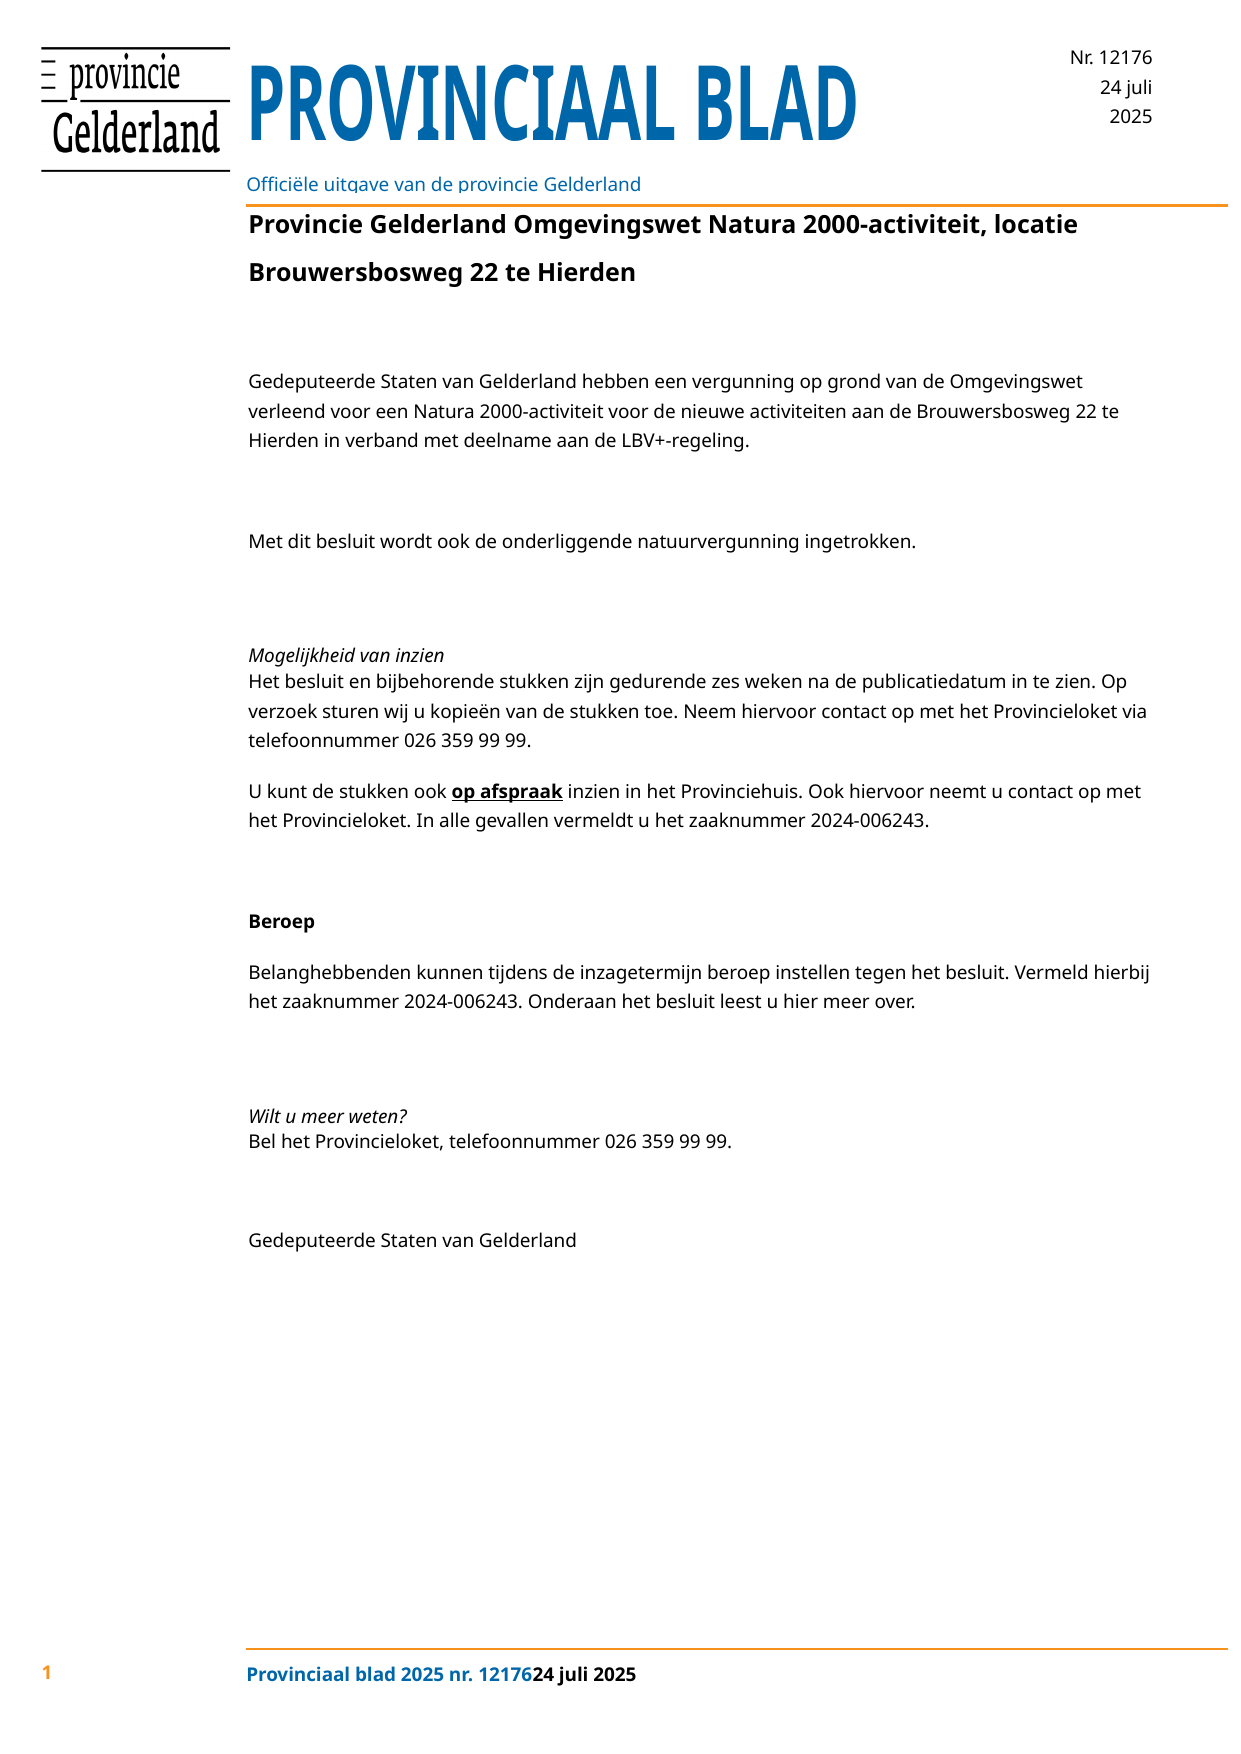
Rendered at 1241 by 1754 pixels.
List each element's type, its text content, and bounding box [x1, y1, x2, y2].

text U kunt de stukken ook op afspraak inzien in het Provinciehuis. Ook hiervoor neemt u contact op met het Provincieloket. In alle gevallen vermeldt u het zaaknummer 2024-006243. [248, 778, 1152, 833]
text Wilt u meer weten? [248, 1103, 1152, 1128]
text Bel het Provincieloket, telefoonnummer 026 359 99 99. [248, 1128, 1152, 1154]
text Met dit besluit wordt ook de onderliggende natuurvergunning ingetrokken. [248, 528, 1152, 554]
text Het besluit en bijbehorende stukken zijn gedurende zes weken na de publicatiedatum in te zien. Op verzoek sturen wij u kopieën van de stukken toe. Neem hiervoor contact op met het Provincieloket via telefoonnummer 026 359 99 99. [248, 668, 1152, 753]
text Gedeputeerde Staten van Gelderland hebben een vergunning op grond van de Omgevingswet verleend voor een Natura 2000-activiteit voor de nieuwe activiteiten aan de Brouwersbosweg 22 te Hierden in verband met deelname aan de LBV+-regeling. [248, 368, 1152, 453]
text Beroep [248, 908, 1152, 934]
text Provincie Gelderland Omgevingswet Natura 2000-activiteit, locatie Brouwersbosweg 22 te Hierden [248, 207, 1152, 288]
picture [41, 47, 231, 172]
text Mogelijkheid van inzien [248, 643, 1152, 668]
text Belanghebbenden kunnen tijdens de inzagetermijn beroep instellen tegen het besluit. Vermeld hierbij het zaaknummer 2024-006243. Onderaan het besluit leest u hier meer over. [248, 959, 1152, 1014]
text Gedeputeerde Staten van Gelderland [248, 1227, 1152, 1252]
